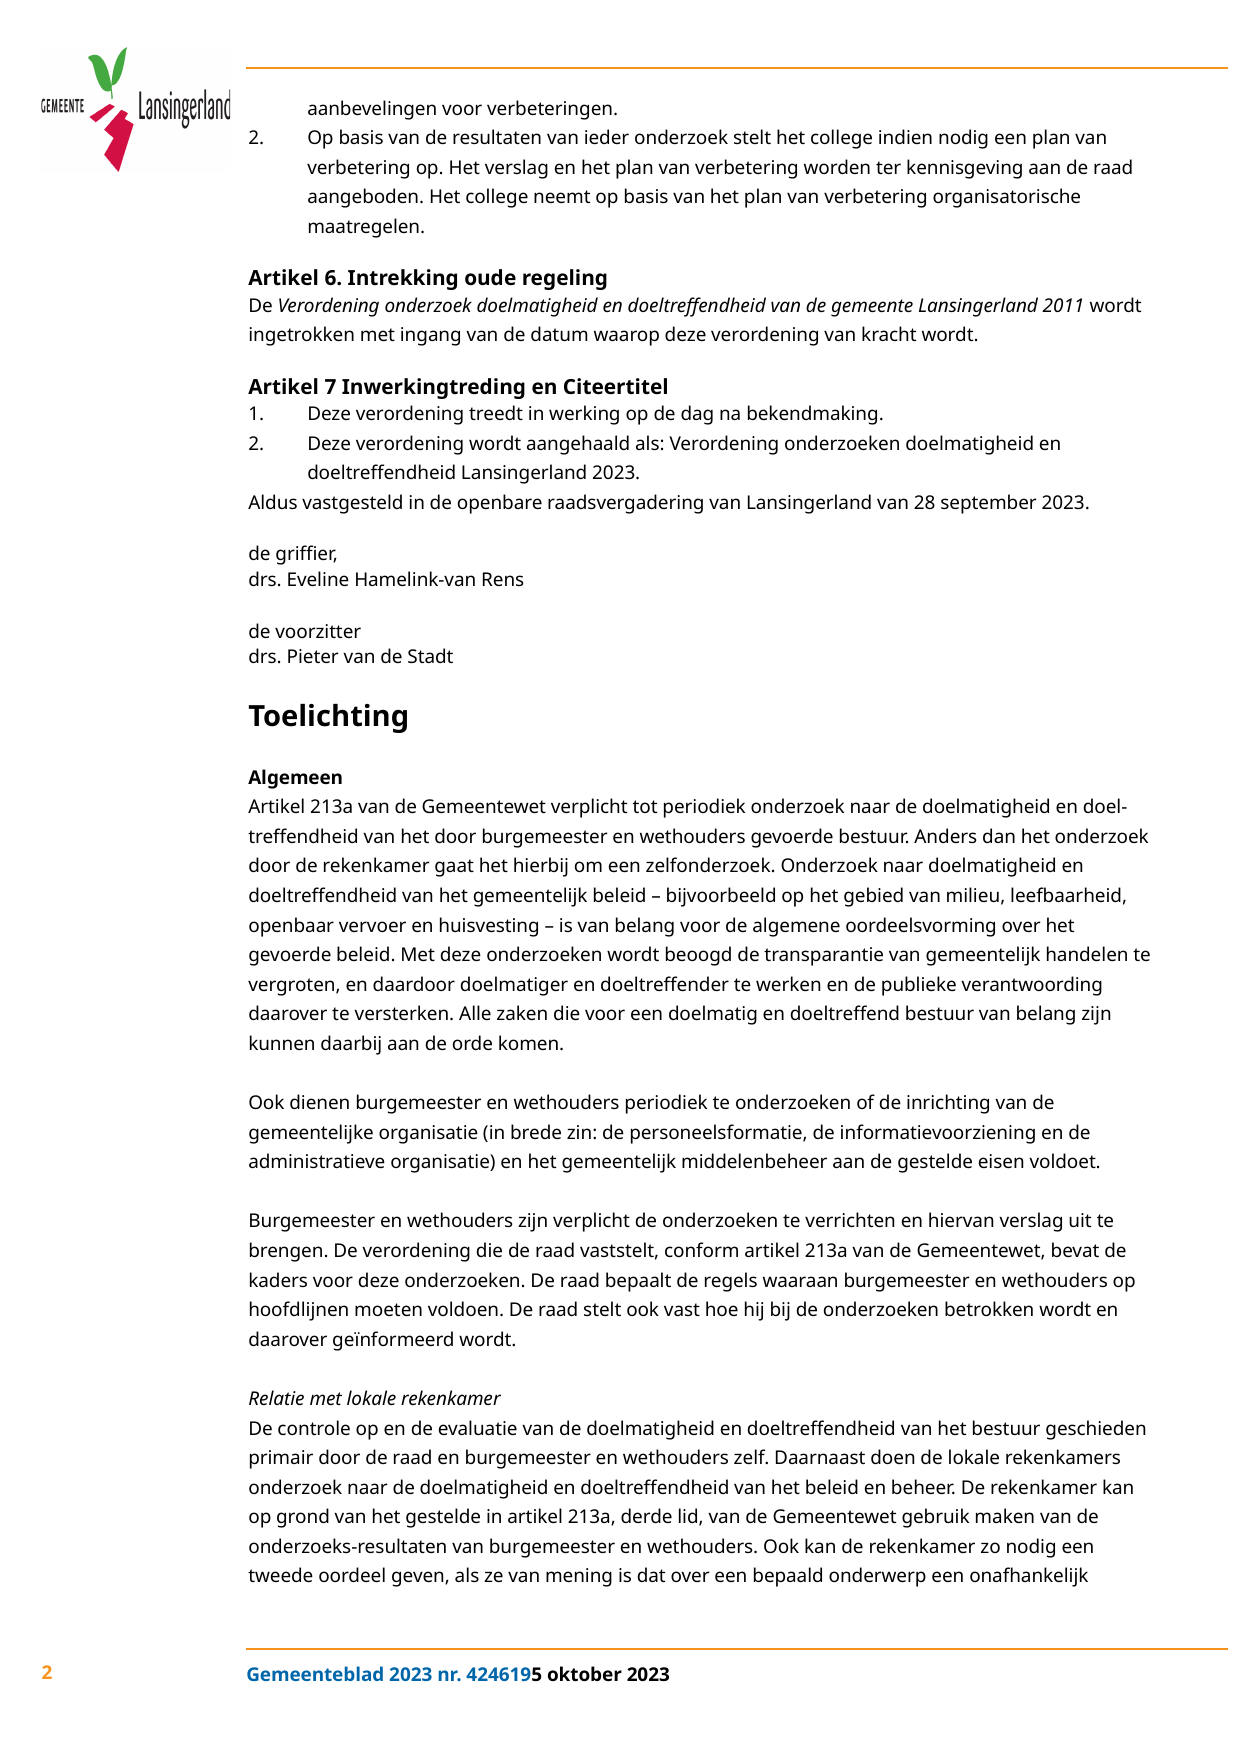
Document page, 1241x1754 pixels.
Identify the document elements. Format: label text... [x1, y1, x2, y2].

text Artikel 213a van de Gemeentewet verplicht tot periodiek onderzoek naar de doelmatigheid en doel-treffendheid van het door burgemeester en wethouders gevoerde bestuur. Anders dan het onderzoek door de rekenkamer gaat het hierbij om een zelfonderzoek. Onderzoek naar doelmatigheid en doeltreffendheid van het gemeentelijk beleid – bijvoorbeeld op het gebied van milieu, leefbaarheid, openbaar vervoer en huisvesting – is van belang voor de algemene oordeelsvorming over het gevoerde beleid. Met deze onderzoeken wordt beoogd de transparantie van gemeentelijk handelen te vergroten, en daardoor doelmatiger en doeltreffender te werken en de publieke verantwoording daarover te versterken. Alle zaken die voor een doelmatig en doeltreffend bestuur van belang zijn kunnen daarbij aan de orde komen. [248, 793, 1152, 1056]
text De Verordening onderzoek doelmatigheid en doeltreffendheid van de gemeente Lansingerland 2011 wordt ingetrokken met ingang van de datum waarop deze verordening van kracht wordt. [248, 292, 1152, 347]
text Artikel 7 Inwerkingtreding en Citeertitel [248, 372, 1152, 400]
list aanbevelingen voor verbeteringen. [248, 95, 1152, 121]
text Relatie met lokale rekenkamer [248, 1385, 1152, 1411]
text drs. Pieter van de Stadt [248, 643, 1152, 669]
text de voorzitter [248, 618, 1152, 643]
text Burgemeester en wethouders zijn verplicht de onderzoeken te verrichten en hiervan verslag uit te brengen. De verordening die de raad vaststelt, conform artikel 213a van de Gemeentewet, bevat de kaders voor deze onderzoeken. De raad bepaalt de regels waaraan burgemeester en wethouders op hoofdlijnen moeten voldoen. De raad stelt ook vast hoe hij bij de onderzoeken betrokken wordt en daarover geïnformeerd wordt. [248, 1208, 1152, 1352]
text Aldus vastgesteld in de openbare raadsvergadering van Lansingerland van 28 september 2023. [248, 489, 1152, 515]
text Toelichting [248, 695, 1152, 735]
text drs. Eveline Hamelink-van Rens [248, 566, 1152, 592]
list Deze verordening wordt aangehaald als: Verordening onderzoeken doelmatigheid en doeltreffendheid Lansingerland 2023. [248, 430, 1152, 485]
text Algemeen [248, 764, 1152, 789]
picture [41, 47, 231, 172]
text Ook dienen burgemeester en wethouders periodiek te onderzoeken of de inrichting van de gemeentelijke organisatie (in brede zin: de personeelsformatie, de informatievoorziening en de administratieve organisatie) en het gemeentelijk middelenbeheer aan de gestelde eisen voldoet. [248, 1089, 1152, 1174]
list Op basis van de resultaten van ieder onderzoek stelt het college indien nodig een plan van verbetering op. Het verslag en het plan van verbetering worden ter kennisgeving aan de raad aangeboden. Het college neemt op basis van het plan van verbetering organisatorische maatregelen. [248, 124, 1152, 239]
text Artikel 6. Intrekking oude regeling [248, 263, 1152, 292]
text de griffier, [248, 541, 1152, 566]
list Deze verordening treedt in werking op de dag na bekendmaking. [248, 400, 1152, 426]
text De controle op en de evaluatie van de doelmatigheid en doeltreffendheid van het bestuur geschieden primair door de raad en burgemeester en wethouders zelf. Daarnaast doen de lokale rekenkamers onderzoek naar de doelmatigheid en doeltreffendheid van het beleid en beheer. De rekenkamer kan op grond van het gestelde in artikel 213a, derde lid, van de Gemeentewet gebruik maken van de onderzoeks-resultaten van burgemeester en wethouders. Ook kan de rekenkamer zo nodig een tweede oordeel geven, als ze van mening is dat over een bepaald onderwerp een onafhankelijk [248, 1415, 1152, 1588]
